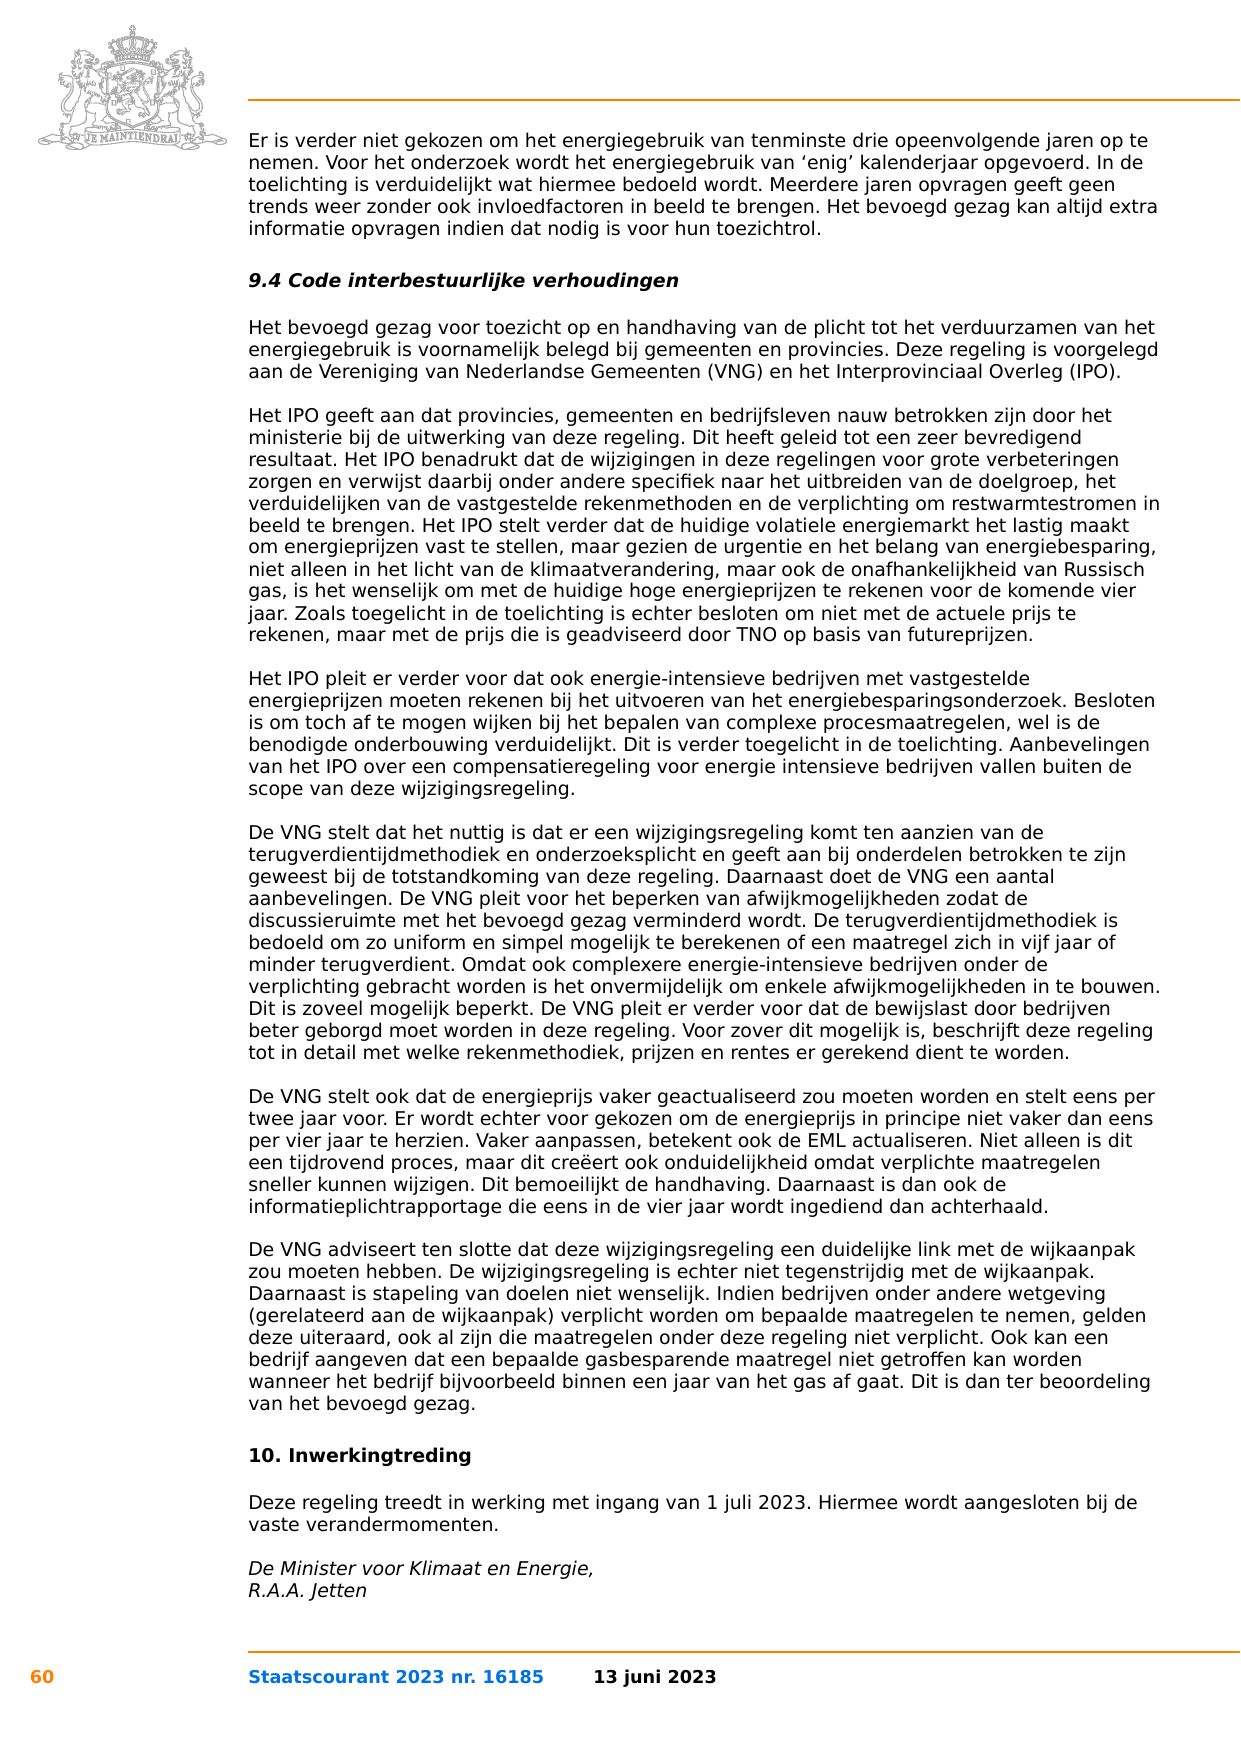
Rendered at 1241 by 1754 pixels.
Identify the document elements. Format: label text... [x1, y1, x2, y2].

text Er is verder niet gekozen om het energiegebruik van tenminste drie opeenvolgende jaren op te nemen. Voor het onderzoek wordt het energiegebruik van ‘enig’ kalenderjaar opgevoerd. In de toelichting is verduidelijkt wat hiermee bedoeld wordt. Meerdere jaren opvragen geeft geen trends weer zonder ook invloedfactoren in beeld te brengen. Het bevoegd gezag kan altijd extra informatie opvragen indien dat nodig is voor hun toezichtrol. [248, 130, 1163, 240]
text Deze regeling treedt in werking met ingang van 1 juli 2023. Hiermee wordt aangesloten bij de vaste verandermomenten. [248, 1492, 1163, 1536]
text Het IPO pleit er verder voor dat ook energie-intensieve bedrijven met vastgestelde energieprijzen moeten rekenen bij het uitvoeren van het energiebesparingsonderzoek. Besloten is om toch af te mogen wijken bij het bepalen van complexe procesmaatregelen, wel is de benodigde onderbouwing verduidelijkt. Dit is verder toegelicht in de toelichting. Aanbevelingen van het IPO over een compensatieregeling voor energie intensieve bedrijven vallen buiten de scope van deze wijzigingsregeling. [248, 668, 1163, 800]
text De VNG stelt ook dat de energieprijs vaker geactualiseerd zou moeten worden en stelt eens per twee jaar voor. Er wordt echter voor gekozen om de energieprijs in principe niet vaker dan eens per vier jaar te herzien. Vaker aanpassen, betekent ook de EML actualiseren. Niet alleen is dit een tijdrovend proces, maar dit creëert ook onduidelijkheid omdat verplichte maatregelen sneller kunnen wijzigen. Dit bemoeilijkt de handhaving. Daarnaast is dan ook de informatieplichtrapportage die eens in de vier jaar wordt ingediend dan achterhaald. [248, 1086, 1163, 1217]
text Het bevoegd gezag voor toezicht op en handhaving van de plicht tot het verduurzamen van het energiegebruik is voornamelijk belegd bij gemeenten en provincies. Deze regeling is voorgelegd aan de Vereniging van Nederlandse Gemeenten (VNG) en het Interprovinciaal Overleg (IPO). [248, 317, 1163, 383]
text De VNG adviseert ten slotte dat deze wijzigingsregeling een duidelijke link met de wijkaanpak zou moeten hebben. De wijzigingsregeling is echter niet tegenstrijdig met de wijkaanpak. Daarnaast is stapeling van doelen niet wenselijk. Indien bedrijven onder andere wetgeving (gerelateerd aan de wijkaanpak) verplicht worden om bepaalde maatregelen te nemen, gelden deze uiteraard, ook al zijn die maatregelen onder deze regeling niet verplicht. Ook kan een bedrijf aangeven dat een bepaalde gasbesparende maatregel niet getroffen kan worden wanneer het bedrijf bijvoorbeeld binnen een jaar van het gas af gaat. Dit is dan ter beoordeling van het bevoegd gezag. [248, 1239, 1163, 1415]
text De Minister voor Klimaat en Energie, R.A.A. Jetten [248, 1558, 1163, 1602]
subtitle 9.4 Code interbestuurlijke verhoudingen [248, 270, 1163, 292]
picture [38, 25, 227, 150]
text De VNG stelt dat het nuttig is dat er een wijzigingsregeling komt ten aanzien van de terugverdientijdmethodiek en onderzoeksplicht en geeft aan bij onderdelen betrokken te zijn geweest bij de totstandkoming van deze regeling. Daarnaast doet de VNG een aantal aanbevelingen. De VNG pleit voor het beperken van afwijkmogelijkheden zodat de discussieruimte met het bevoegd gezag verminderd wordt. De terugverdientijdmethodiek is bedoeld om zo uniform en simpel mogelijk te berekenen of een maatregel zich in vijf jaar of minder terugverdient. Omdat ook complexere energie-intensieve bedrijven onder de verplichting gebracht worden is het onvermijdelijk om enkele afwijkmogelijkheden in te bouwen. Dit is zoveel mogelijk beperkt. De VNG pleit er verder voor dat de bewijslast door bedrijven beter geborgd moet worden in deze regeling. Voor zover dit mogelijk is, beschrijft deze regeling tot in detail met welke rekenmethodiek, prijzen en rentes er gerekend dient te worden. [248, 822, 1163, 1064]
text Het IPO geeft aan dat provincies, gemeenten en bedrijfsleven nauw betrokken zijn door het ministerie bij de uitwerking van deze regeling. Dit heeft geleid tot een zeer bevredigend resultaat. Het IPO benadrukt dat de wijzigingen in deze regelingen voor grote verbeteringen zorgen en verwijst daarbij onder andere specifiek naar het uitbreiden van de doelgroep, het verduidelijken van de vastgestelde rekenmethoden en de verplichting om restwarmtestromen in beeld te brengen. Het IPO stelt verder dat de huidige volatiele energiemarkt het lastig maakt om energieprijzen vast te stellen, maar gezien de urgentie en het belang van energiebesparing, niet alleen in het licht van de klimaatverandering, maar ook de onafhankelijkheid van Russisch gas, is het wenselijk om met de huidige hoge energieprijzen te rekenen voor de komende vier jaar. Zoals toegelicht in de toelichting is echter besloten om niet met de actuele prijs te rekenen, maar met de prijs die is geadviseerd door TNO op basis van futureprijzen. [248, 404, 1163, 646]
subtitle 10. Inwerkingtreding [248, 1445, 1163, 1467]
